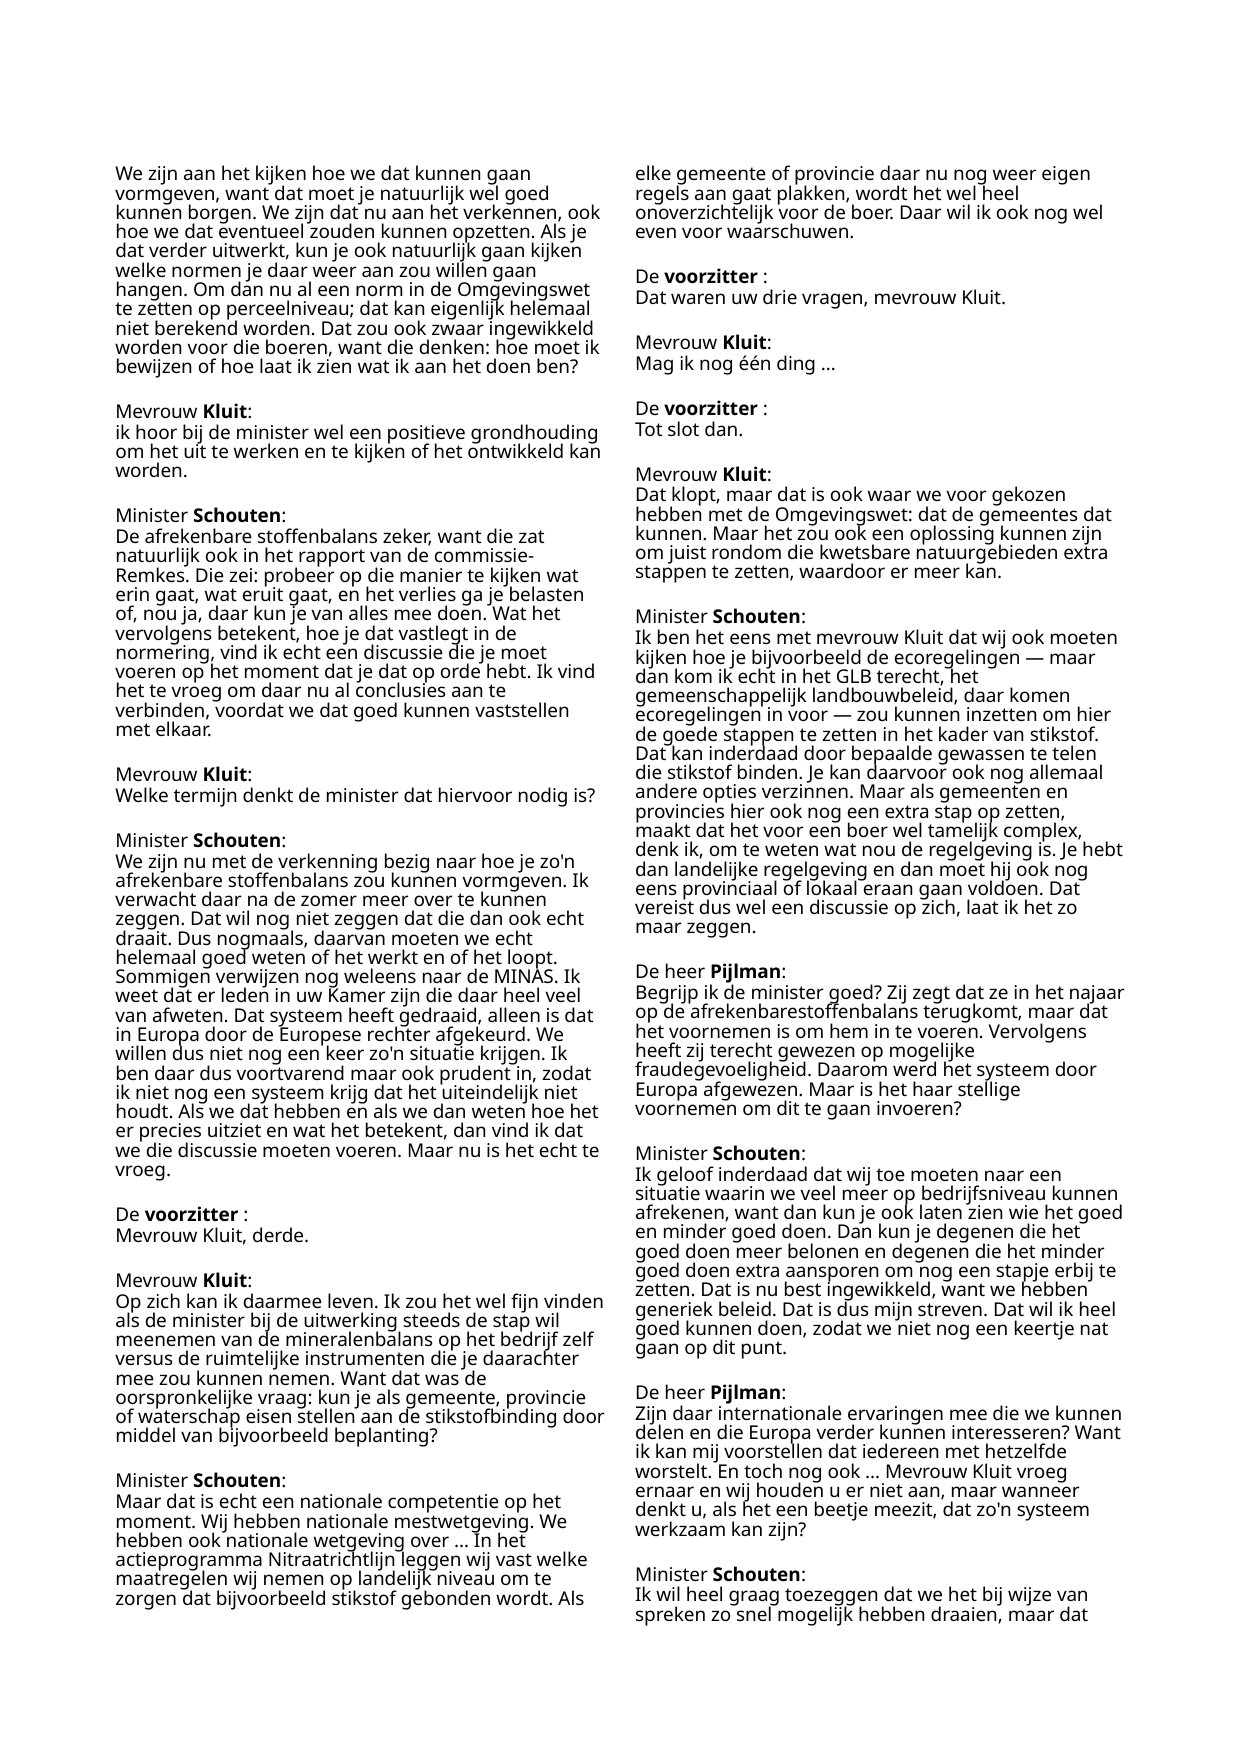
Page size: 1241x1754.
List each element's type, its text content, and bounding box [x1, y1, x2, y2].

text Minister Schouten: [115, 502, 605, 528]
text Op zich kan ik daarmee leven. Ik zou het wel fijn vinden als de minister bij de uitwerking steeds de stap wil meenemen van de mineralenbalans op het bedrijf zelf versus de ruimtelijke instrumenten die je daarachter mee zou kunnen nemen. Want dat was de oorspronkelijke vraag: kun je als gemeente, provincie of waterschap eisen stellen aan de stikstofbinding door middel van bijvoorbeeld beplanting? [115, 1293, 605, 1447]
text Ik wil heel graag toezeggen dat we het bij wijze van spreken zo snel mogelijk hebben draaien, maar dat [635, 1586, 1125, 1625]
text Maar dat is echt een nationale competentie op het moment. Wij hebben nationale mestwetgeving. We hebben ook nationale wetgeving over … In het actieprogramma Nitraatrichtlijn leggen wij vast welke maatregelen wij nemen op landelijk niveau om te zorgen dat bijvoorbeeld stikstof gebonden wordt. Als [115, 1493, 605, 1609]
text Minister Schouten: [635, 604, 1125, 629]
text We zijn nu met de verkenning bezig naar hoe je zo'n afrekenbare stoffenbalans zou kunnen vormgeven. Ik verwacht daar na de zomer meer over te kunnen zeggen. Dat wil nog niet zeggen dat die dan ook echt draait. Dus nogmaals, daarvan moeten we echt helemaal goed weten of het werkt en of het loopt. Sommigen verwijzen nog weleens naar de MINAS. Ik weet dat er leden in uw Kamer zijn die daar heel veel van afweten. Dat systeem heeft gedraaid, alleen is dat in Europa door de Europese rechter afgekeurd. We willen dus niet nog een keer zo'n situatie krijgen. Ik ben daar dus voortvarend maar ook prudent in, zodat ik niet nog een systeem krijg dat het uiteindelijk niet houdt. Als we dat hebben en als we dan weten hoe het er precies uitziet en wat het betekent, dan vind ik dat we die discussie moeten voeren. Maar nu is het echt te vroeg. [115, 853, 605, 1180]
text Minister Schouten: [635, 1140, 1125, 1166]
text De voorzitter : [115, 1201, 605, 1227]
text De afrekenbare stoffenbalans zeker, want die zat natuurlijk ook in het rapport van de commissie-Remkes. Die zei: probeer op die manier te kijken wat erin gaat, wat eruit gaat, en het verlies ga je belasten of, nou ja, daar kun je van alles mee doen. Wat het vervolgens betekent, hoe je dat vastlegt in de normering, vind ik echt een discussie die je moet voeren op het moment dat je dat op orde hebt. Ik vind het te vroeg om daar nu al conclusies aan te verbinden, voordat we dat goed kunnen vaststellen met elkaar. [115, 528, 605, 740]
text Mevrouw Kluit: [635, 329, 1125, 355]
text elke gemeente of provincie daar nu nog weer eigen regels aan gaat plakken, wordt het wel heel onoverzichtelijk voor de boer. Daar wil ik ook nog wel even voor waarschuwen. [635, 165, 1125, 242]
text Mevrouw Kluit, derde. [115, 1227, 605, 1246]
text Mevrouw Kluit: [635, 461, 1125, 486]
text Minister Schouten: [115, 1468, 605, 1493]
text Tot slot dan. [635, 421, 1125, 440]
text Begrijp ik de minister goed? Zij zegt dat ze in het najaar op de afrekenbarestoffenbalans terugkomt, maar dat het voornemen is om hem in te voeren. Vervolgens heeft zij terecht gewezen op mogelijke fraudegevoeligheid. Daarom werd het systeem door Europa afgewezen. Maar is het haar stellige voornemen om dit te gaan invoeren? [635, 984, 1125, 1119]
text We zijn aan het kijken hoe we dat kunnen gaan vormgeven, want dat moet je natuurlijk wel goed kunnen borgen. We zijn dat nu aan het verkennen, ook hoe we dat eventueel zouden kunnen opzetten. Als je dat verder uitwerkt, kun je ook natuurlijk gaan kijken welke normen je daar weer aan zou willen gaan hangen. Om dan nu al een norm in de Omgevingswet te zetten op perceelniveau; dat kan eigenlijk helemaal niet berekend worden. Dat zou ook zwaar ingewikkeld worden voor die boeren, want die denken: hoe moet ik bewijzen of hoe laat ik zien wat ik aan het doen ben? [115, 165, 605, 377]
text Minister Schouten: [115, 827, 605, 853]
text Dat waren uw drie vragen, mevrouw Kluit. [635, 289, 1125, 308]
text Mevrouw Kluit: [115, 1267, 605, 1293]
text Mevrouw Kluit: [115, 761, 605, 787]
text Ik geloof inderdaad dat wij toe moeten naar een situatie waarin we veel meer op bedrijfsniveau kunnen afrekenen, want dan kun je ook laten zien wie het goed en minder goed doen. Dan kun je degenen die het goed doen meer belonen en degenen die het minder goed doen extra aansporen om nog een stapje erbij te zetten. Dat is nu best ingewikkeld, want we hebben generiek beleid. Dat is dus mijn streven. Dat wil ik heel goed kunnen doen, zodat we niet nog een keertje nat gaan op dit punt. [635, 1166, 1125, 1358]
text De heer Pijlman: [635, 1379, 1125, 1405]
text Zijn daar internationale ervaringen mee die we kunnen delen en die Europa verder kunnen interesseren? Want ik kan mij voorstellen dat iedereen met hetzelfde worstelt. En toch nog ook … Mevrouw Kluit vroeg ernaar en wij houden u er niet aan, maar wanneer denkt u, als het een beetje meezit, dat zo'n systeem werkzaam kan zijn? [635, 1405, 1125, 1540]
text Dat klopt, maar dat is ook waar we voor gekozen hebben met de Omgevingswet: dat de gemeentes dat kunnen. Maar het zou ook een oplossing kunnen zijn om juist rondom die kwetsbare natuurgebieden extra stappen te zetten, waardoor er meer kan. [635, 486, 1125, 583]
text Mag ik nog één ding … [635, 355, 1125, 374]
text De heer Pijlman: [635, 958, 1125, 984]
text Minister Schouten: [635, 1561, 1125, 1586]
text Mevrouw Kluit: [115, 398, 605, 424]
text Ik ben het eens met mevrouw Kluit dat wij ook moeten kijken hoe je bijvoorbeeld de ecoregelingen — maar dan kom ik echt in het GLB terecht, het gemeenschappelijk landbouwbeleid, daar komen ecoregelingen in voor — zou kunnen inzetten om hier de goede stappen te zetten in het kader van stikstof. Dat kan inderdaad door bepaalde gewassen te telen die stikstof binden. Je kan daarvoor ook nog allemaal andere opties verzinnen. Maar als gemeenten en provincies hier ook nog een extra stap op zetten, maakt dat het voor een boer wel tamelijk complex, denk ik, om te weten wat nou de regelgeving is. Je hebt dan landelijke regelgeving en dan moet hij ook nog eens provinciaal of lokaal eraan gaan voldoen. Dat vereist dus wel een discussie op zich, laat ik het zo maar zeggen. [635, 629, 1125, 938]
text De voorzitter : [635, 395, 1125, 421]
text De voorzitter : [635, 263, 1125, 289]
text Welke termijn denkt de minister dat hiervoor nodig is? [115, 787, 605, 806]
text ik hoor bij de minister wel een positieve grondhouding om het uit te werken en te kijken of het ontwikkeld kan worden. [115, 424, 605, 482]
